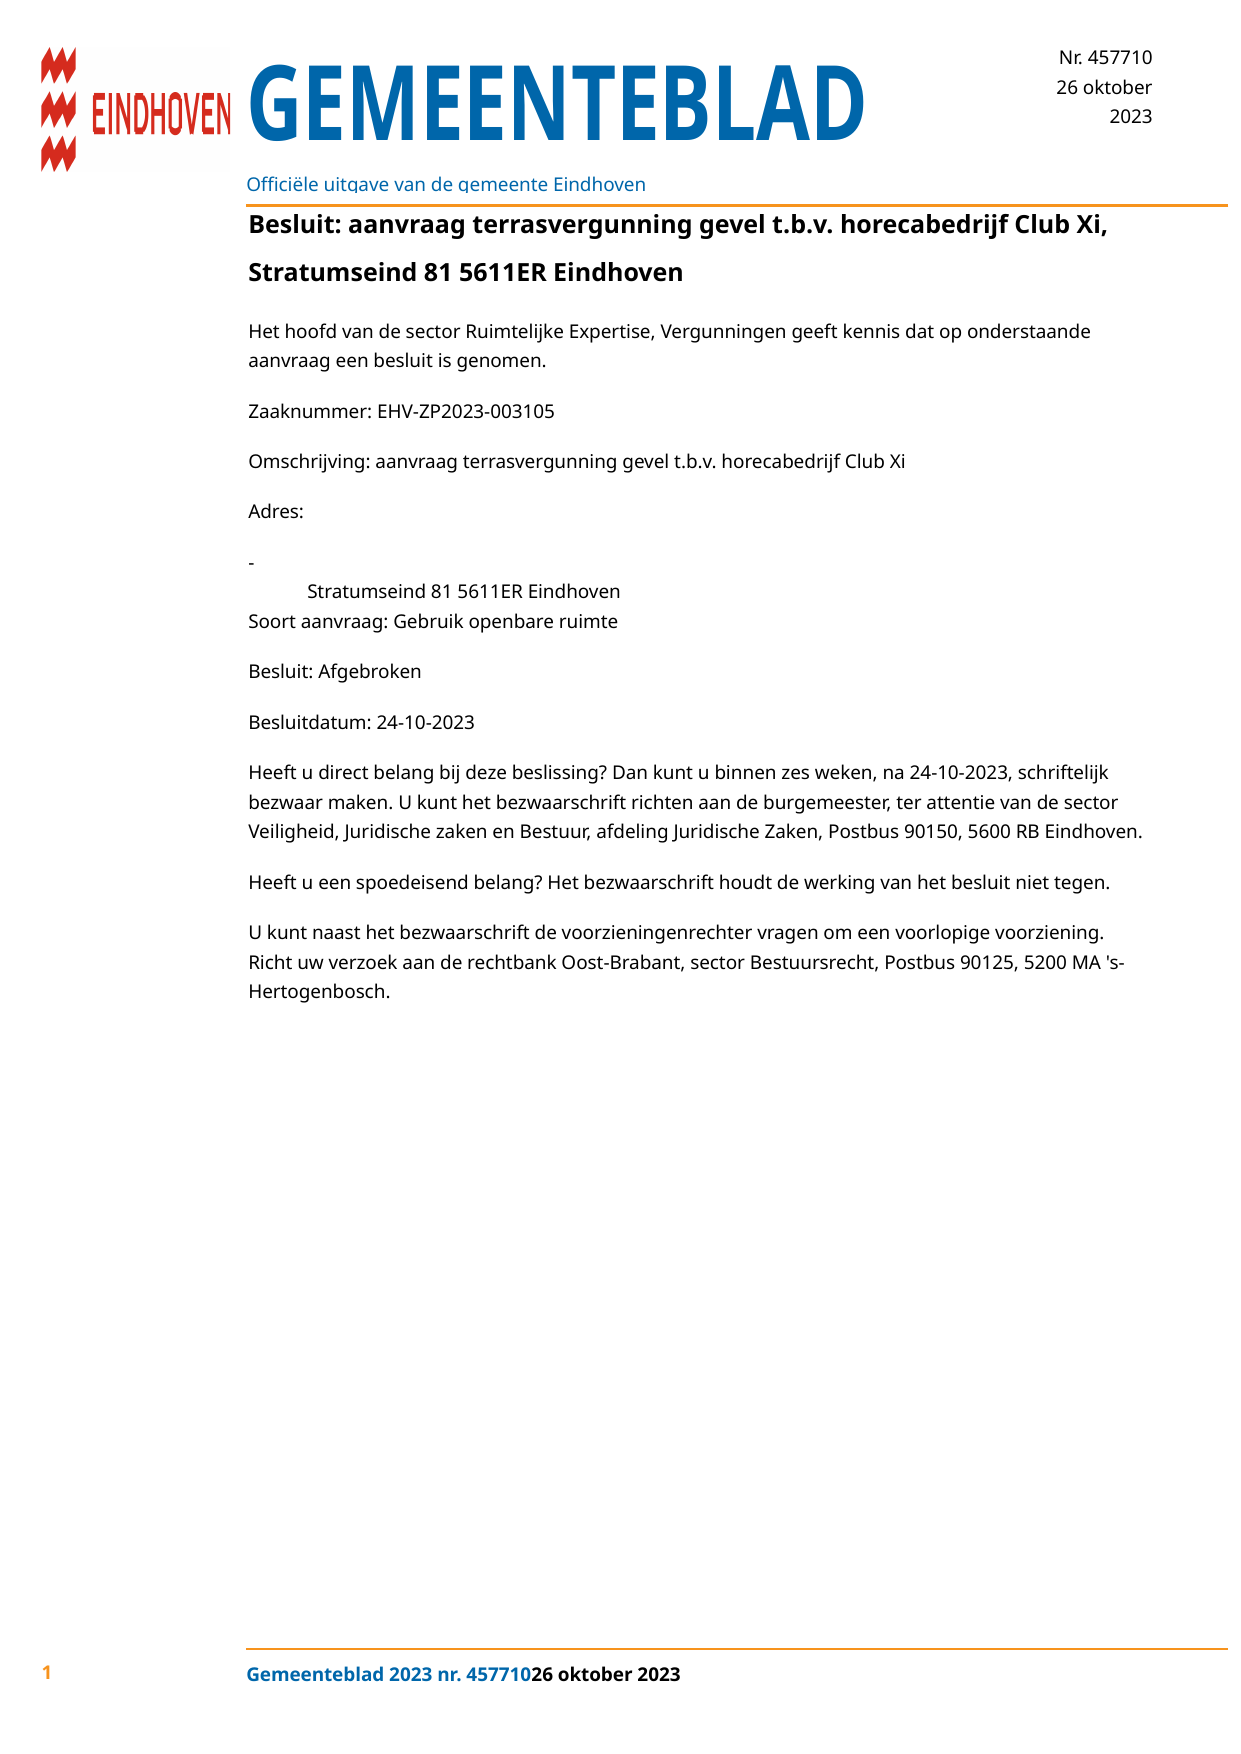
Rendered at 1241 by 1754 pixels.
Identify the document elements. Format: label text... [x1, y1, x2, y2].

text Adres: [248, 499, 1152, 524]
text Heeft u een spoedeisend belang? Het bezwaarschrift houdt de werking van het besluit niet tegen. [248, 869, 1152, 895]
text Besluit: Afgebroken [248, 659, 1152, 684]
picture [41, 47, 231, 172]
text Soort aanvraag: Gebruik openbare ruimte [248, 608, 1152, 634]
text Besluitdatum: 24-10-2023 [248, 709, 1152, 735]
text Besluit: aanvraag terrasvergunning gevel t.b.v. horecabedrijf Club Xi, Stratumseind 81 5611ER Eindhoven [248, 207, 1152, 288]
text Zaaknummer: EHV-ZP2023-003105 [248, 398, 1152, 424]
text Omschrijving: aanvraag terrasvergunning gevel t.b.v. horecabedrijf Club Xi [248, 448, 1152, 474]
list Stratumseind 81 5611ER Eindhoven [248, 579, 1152, 604]
text Heeft u direct belang bij deze beslissing? Dan kunt u binnen zes weken, na 24-10-2023, schriftelijk bezwaar maken. U kunt het bezwaarschrift richten aan de burgemeester, ter attentie van de sector Veiligheid, Juridische zaken en Bestuur, afdeling Juridische Zaken, Postbus 90150, 5600 RB Eindhoven. [248, 759, 1152, 844]
text Het hoofd van de sector Ruimtelijke Expertise, Vergunningen geeft kennis dat op onderstaande aanvraag een besluit is genomen. [248, 318, 1152, 373]
text U kunt naast het bezwaarschrift de voorzieningenrechter vragen om een voorlopige voorziening. Richt uw verzoek aan de rechtbank Oost-Brabant, sector Bestuursrecht, Postbus 90125, 5200 MA 's-Hertogenbosch. [248, 919, 1152, 1004]
